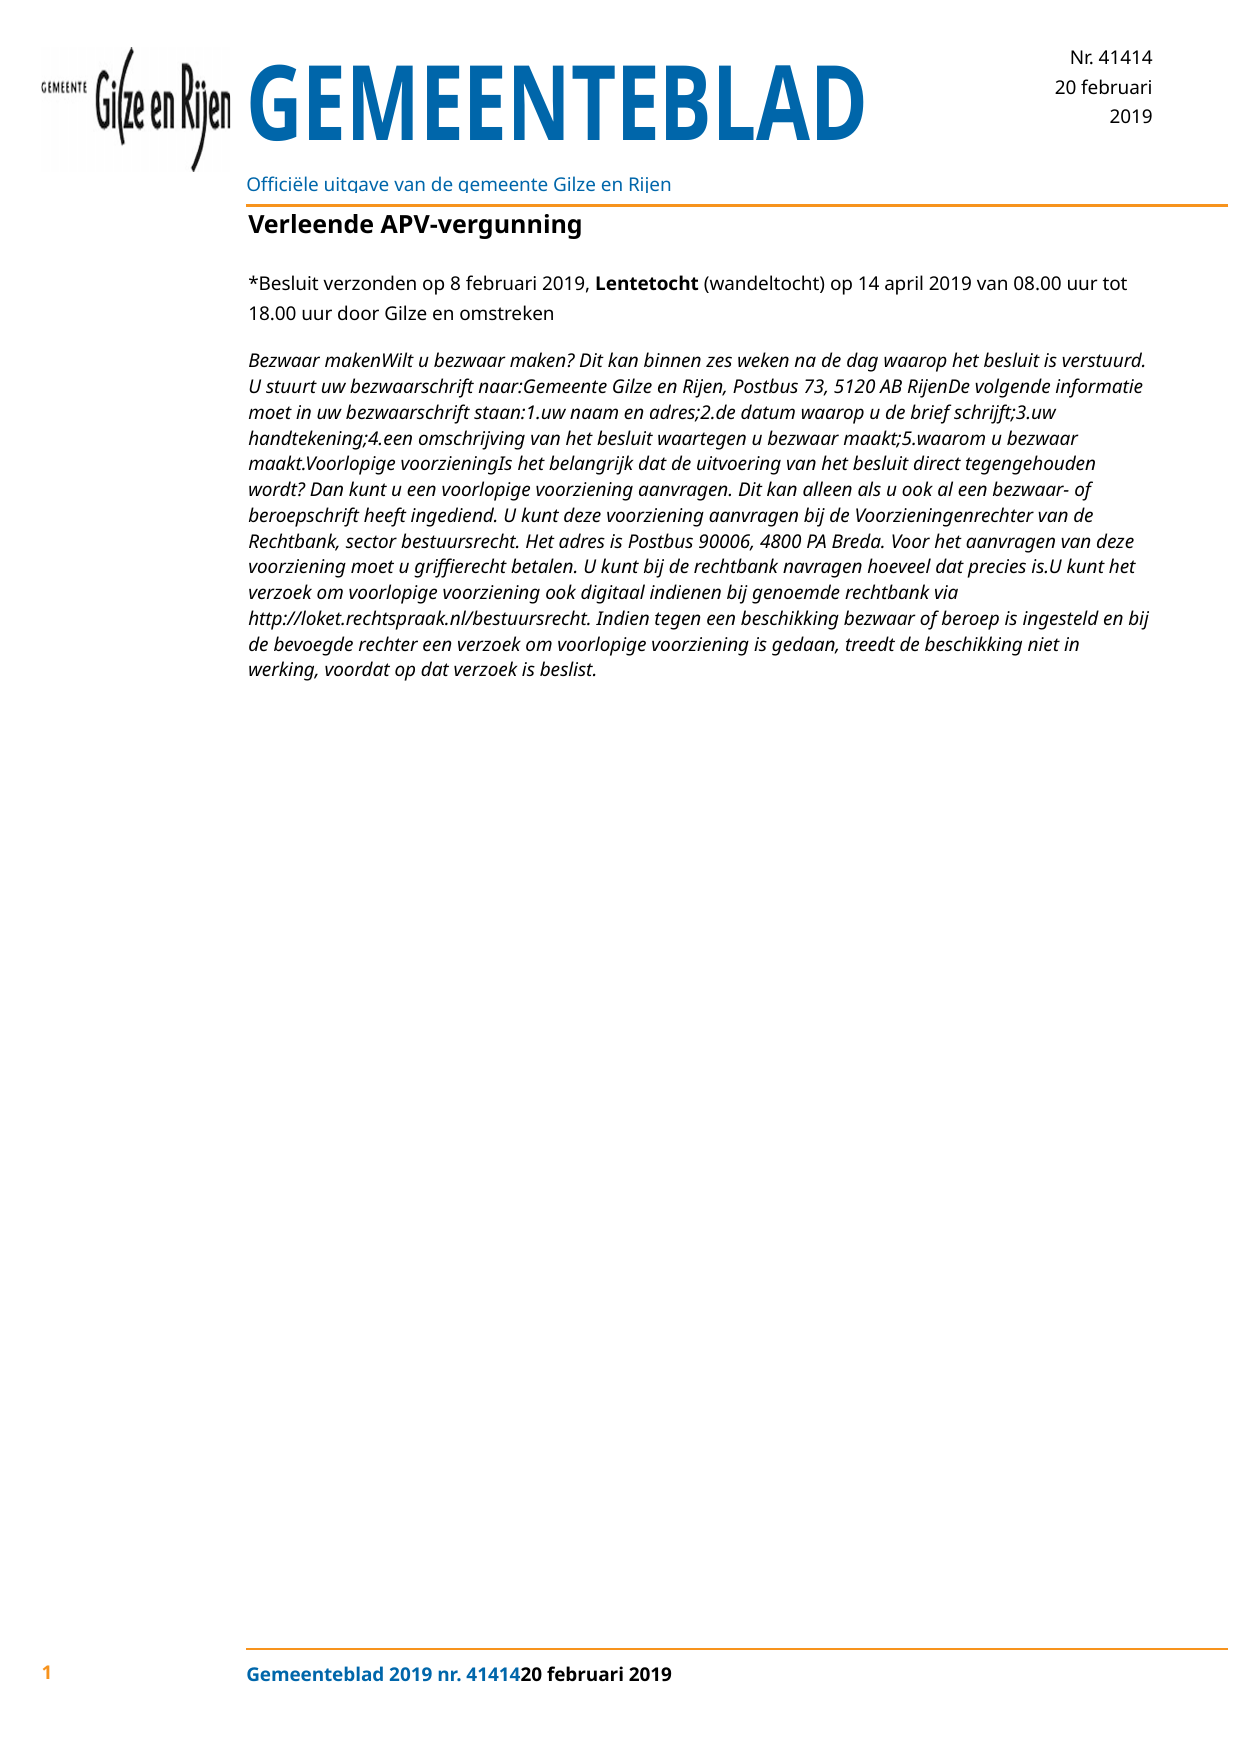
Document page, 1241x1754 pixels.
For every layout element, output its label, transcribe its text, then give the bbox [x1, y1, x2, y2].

text *Besluit verzonden op 8 februari 2019, Lentetocht (wandeltocht) op 14 april 2019 van 08.00 uur tot 18.00 uur door Gilze en omstreken [248, 270, 1152, 326]
picture [41, 47, 231, 172]
text Bezwaar makenWilt u bezwaar maken? Dit kan binnen zes weken na de dag waarop het besluit is verstuurd. U stuurt uw bezwaarschrift naar:Gemeente Gilze en Rijen, Postbus 73, 5120 AB RijenDe volgende informatie moet in uw bezwaarschrift staan:1.uw naam en adres;2.de datum waarop u de brief schrijft;3.uw handtekening;4.een omschrijving van het besluit waartegen u bezwaar maakt;5.waarom u bezwaar maakt.Voorlopige voorzieningIs het belangrijk dat de uitvoering van het besluit direct tegengehouden wordt? Dan kunt u een voorlopige voorziening aanvragen. Dit kan alleen als u ook al een bezwaar- of beroepschrift heeft ingediend. U kunt deze voorziening aanvragen bij de Voorzieningenrechter van de Rechtbank, sector bestuursrecht. Het adres is Postbus 90006, 4800 PA Breda. Voor het aanvragen van deze voorziening moet u griffierecht betalen. U kunt bij de rechtbank navragen hoeveel dat precies is.U kunt het verzoek om voorlopige voorziening ook digitaal indienen bij genoemde rechtbank via http://loket.rechtspraak.nl/bestuursrecht. Indien tegen een beschikking bezwaar of beroep is ingesteld en bij de bevoegde rechter een verzoek om voorlopige voorziening is gedaan, treedt de beschikking niet in werking, voordat op dat verzoek is beslist. [248, 348, 1152, 682]
text Verleende APV-vergunning [248, 207, 1152, 241]
